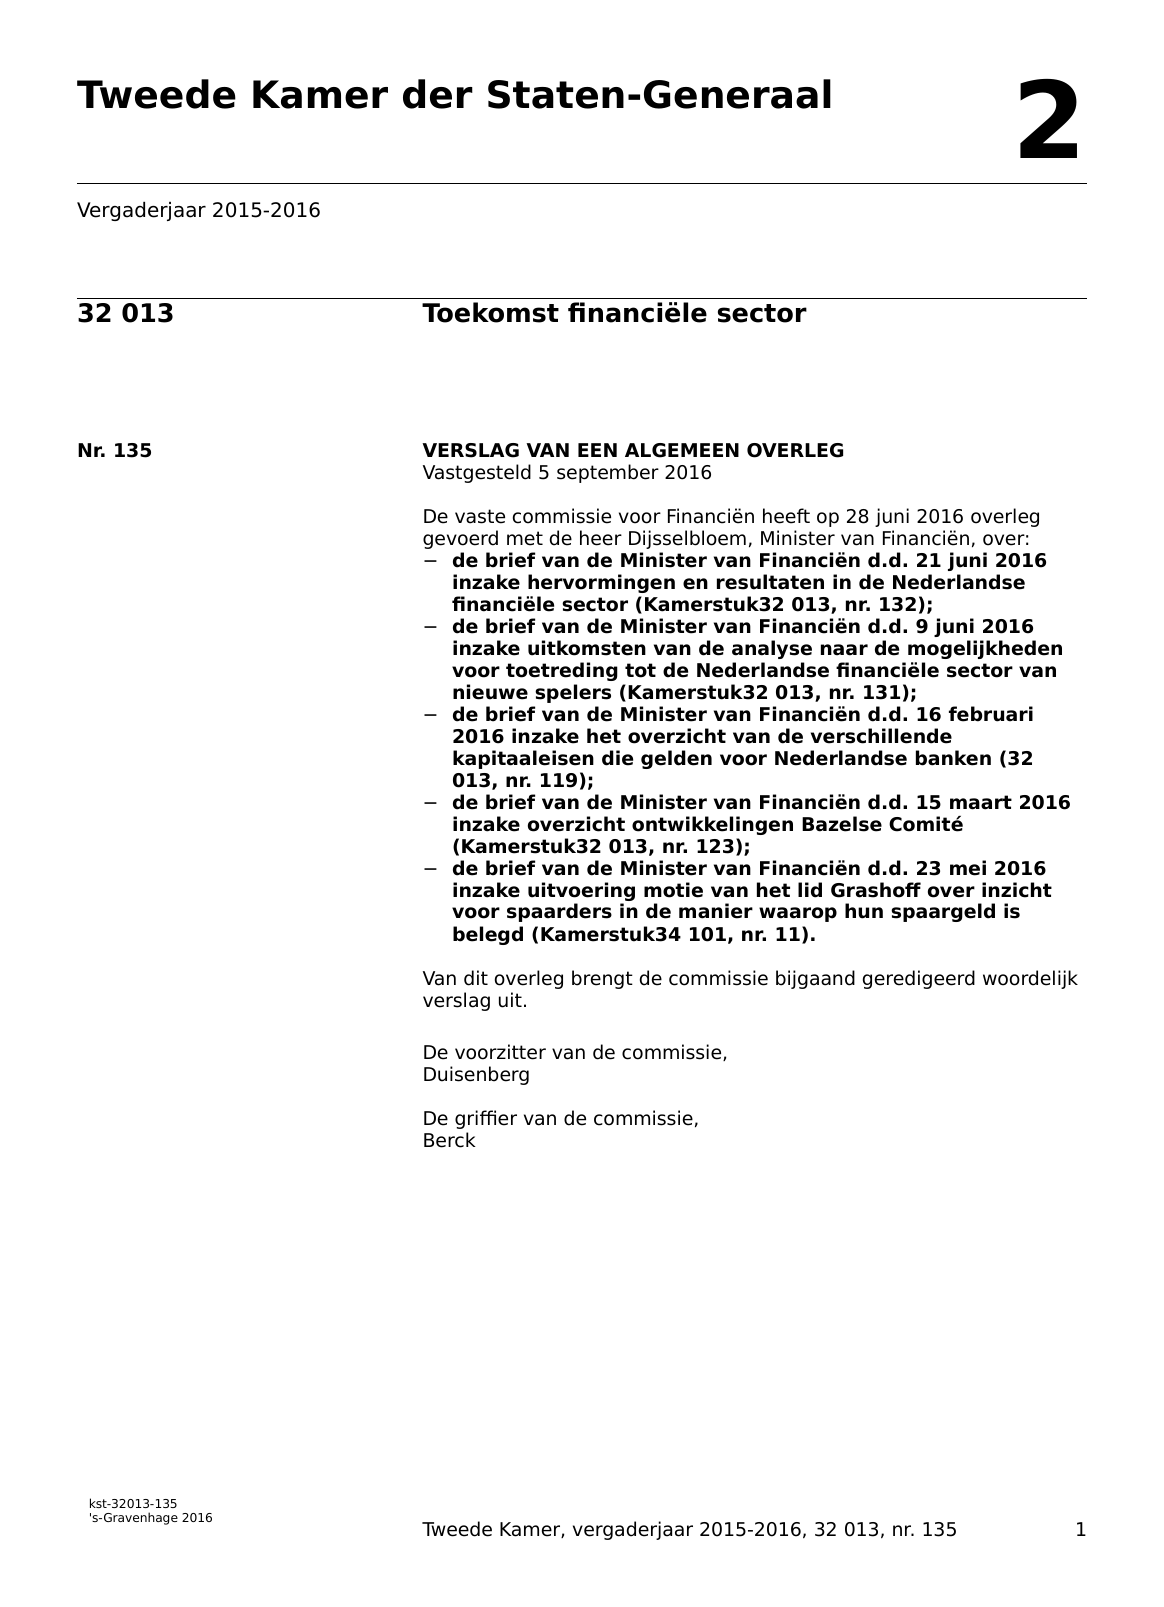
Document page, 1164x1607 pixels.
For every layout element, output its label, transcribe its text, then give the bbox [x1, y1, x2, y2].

text De griffier van de commissie, Berck [422, 1108, 1087, 1152]
text Van dit overleg brengt de commissie bijgaand geredigeerd woordelijk verslag uit. [422, 968, 1087, 1012]
text 's-Gravenhage 2016 [88, 1511, 323, 1525]
text De vaste commissie voor Financiën heeft op 28 juni 2016 overleg gevoerd met de heer Dijsselbloem, Minister van Financiën, over: [422, 506, 1087, 550]
text kst-32013-135 [88, 1497, 323, 1511]
subtitle 32 013 Toekomst financiële sector [77, 299, 1087, 329]
text − de brief van de Minister van Financiën d.d. 15 maart 2016 inzake overzicht ontwikkelingen Bazelse Comité (Kamerstuk32 013, nr. 123); [422, 792, 1087, 857]
text De voorzitter van de commissie, Duisenberg [422, 1042, 1087, 1086]
text − de brief van de Minister van Financiën d.d. 16 februari 2016 inzake het overzicht van de verschillende kapitaaleisen die gelden voor Nederlandse banken (32 013, nr. 119); [422, 704, 1087, 792]
text − de brief van de Minister van Financiën d.d. 21 juni 2016 inzake hervormingen en resultaten in de Nederlandse financiële sector (Kamerstuk32 013, nr. 132); [422, 550, 1087, 616]
text − de brief van de Minister van Financiën d.d. 9 juni 2016 inzake uitkomsten van de analyse naar de mogelijkheden voor toetreding tot de Nederlandse financiële sector van nieuwe spelers (Kamerstuk32 013, nr. 131); [422, 616, 1087, 704]
text − de brief van de Minister van Financiën d.d. 23 mei 2016 inzake uitvoering motie van het lid Grashoff over inzicht voor spaarders in de manier waarop hun spaargeld is belegd (Kamerstuk34 101, nr. 11). [422, 857, 1087, 945]
table_cell Vergaderjaar 2015-2016 [77, 184, 1087, 298]
text Vastgesteld 5 september 2016 [422, 462, 1087, 484]
table_header 2 [886, 59, 1087, 183]
subtitle Nr. 135 VERSLAG VAN EEN ALGEMEEN OVERLEG [77, 440, 1087, 462]
table_header Tweede Kamer der Staten-Generaal [77, 59, 886, 183]
